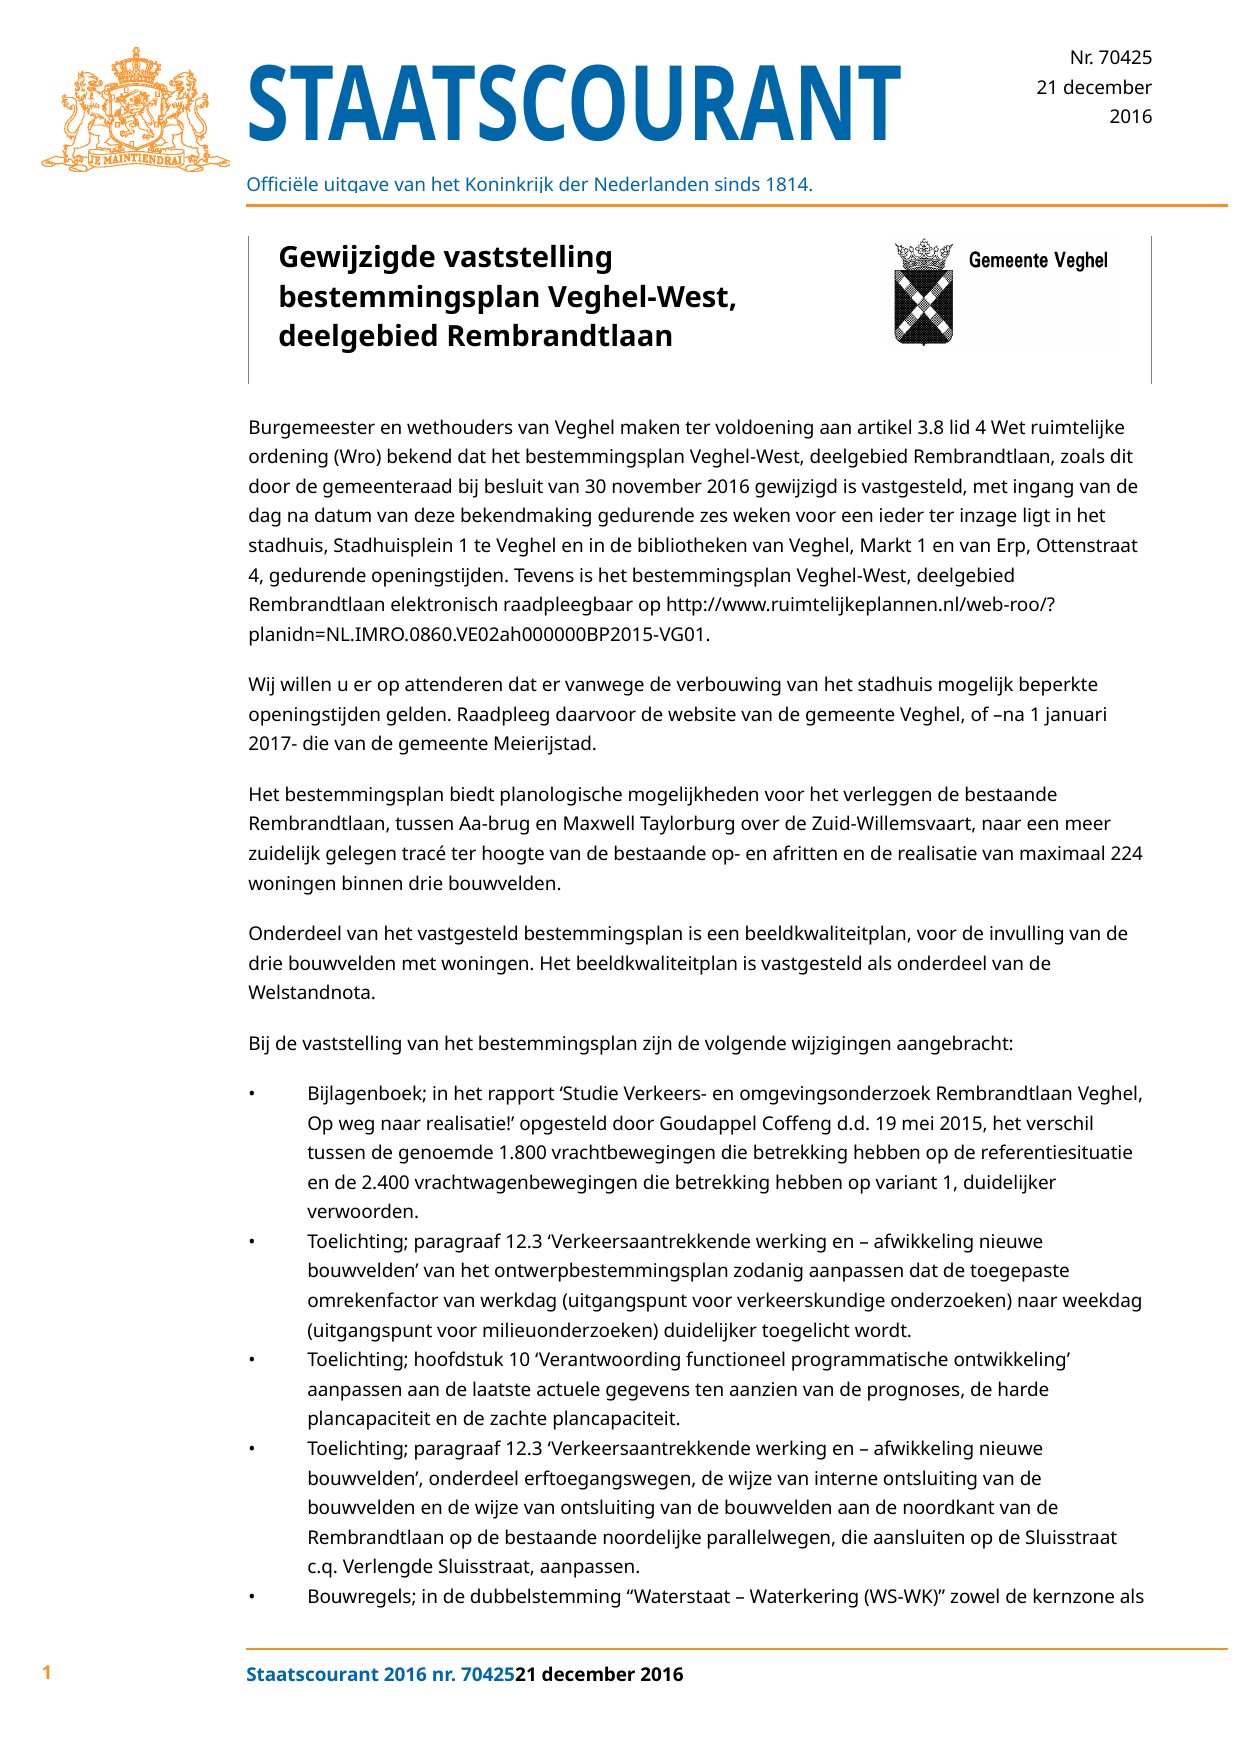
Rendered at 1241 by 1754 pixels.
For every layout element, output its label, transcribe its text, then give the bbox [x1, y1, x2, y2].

list Toelichting; hoofdstuk 10 ‘Verantwoording functioneel programmatische ontwikkeling’ aanpassen aan de laatste actuele gegevens ten aanzien van de prognoses, de harde plancapaciteit en de zachte plancapaciteit. [248, 1346, 1152, 1431]
picture [41, 47, 231, 172]
text Onderdeel van het vastgesteld bestemmingsplan is een beeldkwaliteitplan, voor de invulling van de drie bouwvelden met woningen. Het beeldkwaliteitplan is vastgesteld als onderdeel van de Welstandnota. [248, 920, 1152, 1005]
list Bijlagenboek; in het rapport ‘Studie Verkeers- en omgevingsonderzoek Rembrandtlaan Veghel, Op weg naar realisatie!’ opgesteld door Goudappel Coffeng d.d. 19 mei 2015, het verschil tussen de genoemde 1.800 vrachtbewegingen die betrekking hebben op de referentiesituatie en de 2.400 vrachtwagenbewegingen die betrekking hebben op variant 1, duidelijker verwoorden. [248, 1080, 1152, 1224]
table_header [1119, 236, 1151, 348]
list Bouwregels; in de dubbelstemming “Waterstaat – Waterkering (WS-WK)” zowel de kernzone als [248, 1583, 1152, 1609]
table_header [850, 236, 882, 348]
table_header [850, 349, 1151, 384]
text Burgemeester en wethouders van Veghel maken ter voldoening aan artikel 3.8 lid 4 Wet ruimtelijke ordening (Wro) bekend dat het bestemmingsplan Veghel-West, deelgebied Rembrandtlaan, zoals dit door de gemeenteraad bij besluit van 30 november 2016 gewijzigd is vastgesteld, met ingang van de dag na datum van deze bekendmaking gedurende zes weken voor een ieder ter inzage ligt in het stadhuis, Stadhuisplein 1 te Veghel en in de bibliotheken van Veghel, Markt 1 en van Erp, Ottenstraat 4, gedurende openingstijden. Tevens is het bestemmingsplan Veghel-West, deelgebied Rembrandtlaan elektronisch raadpleegbaar op http://www.ruimtelijkeplannen.nl/web-roo/?planidn=NL.IMRO.0860.VE02ah000000BP2015-VG01. [248, 414, 1152, 647]
list Toelichting; paragraaf 12.3 ‘Verkeersaantrekkende werking en – afwikkeling nieuwe bouwvelden’, onderdeel erftoegangswegen, de wijze van interne ontsluiting van de bouwvelden en de wijze van ontsluiting van de bouwvelden aan de noordkant van de Rembrandtlaan op de bestaande noordelijke parallelwegen, die aansluiten op de Sluisstraat c.q. Verlengde Sluisstraat, aanpassen. [248, 1435, 1152, 1579]
picture [882, 236, 1119, 349]
list Toelichting; paragraaf 12.3 ‘Verkeersaantrekkende werking en – afwikkeling nieuwe bouwvelden’ van het ontwerpbestemmingsplan zodanig aanpassen dat de toegepaste omrekenfactor van werkdag (uitgangspunt voor verkeerskundige onderzoeken) naar weekdag (uitgangspunt voor milieuonderzoeken) duidelijker toegelicht wordt. [248, 1228, 1152, 1343]
text Bij de vaststelling van het bestemmingsplan zijn de volgende wijzigingen aangebracht: [248, 1030, 1152, 1056]
table_header Gewijzigde vaststelling bestemmingsplan Veghel-West, deelgebied Rembrandtlaan [249, 236, 850, 384]
text Wij willen u er op attenderen dat er vanwege de verbouwing van het stadhuis mogelijk beperkte openingstijden gelden. Raadpleeg daarvoor de website van de gemeente Veghel, of –na 1 januari 2017- die van de gemeente Meierijstad. [248, 671, 1152, 756]
text Het bestemmingsplan biedt planologische mogelijkheden voor het verleggen de bestaande Rembrandtlaan, tussen Aa-brug en Maxwell Taylorburg over de Zuid-Willemsvaart, naar een meer zuidelijk gelegen tracé ter hoogte van de bestaande op- en afritten en de realisatie van maximaal 224 woningen binnen drie bouwvelden. [248, 781, 1152, 896]
